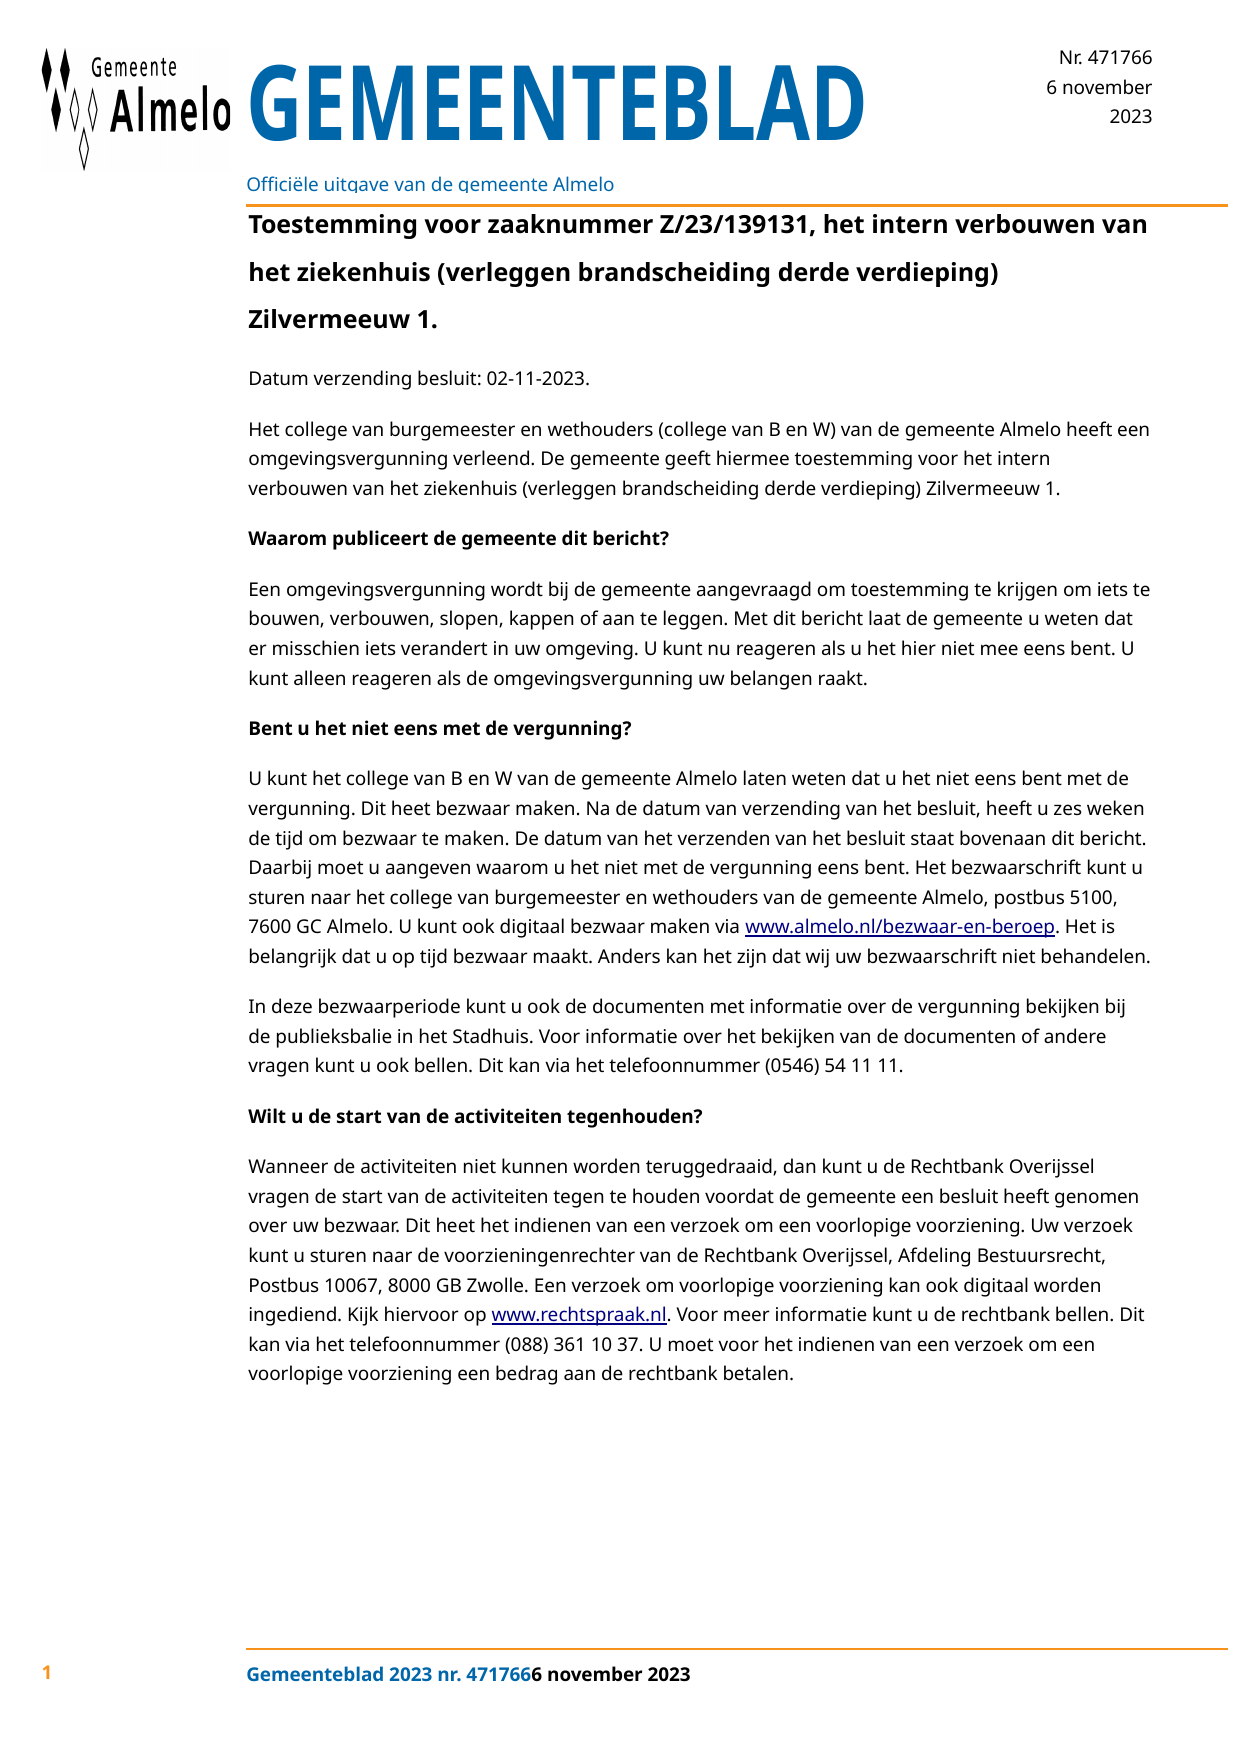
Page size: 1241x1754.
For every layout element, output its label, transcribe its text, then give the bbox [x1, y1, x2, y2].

text Bent u het niet eens met de vergunning? [248, 715, 1152, 741]
picture [41, 47, 231, 172]
text Datum verzending besluit: 02-11-2023. [248, 366, 1152, 391]
text Een omgevingsvergunning wordt bij de gemeente aangevraagd om toestemming te krijgen om iets te bouwen, verbouwen, slopen, kappen of aan te leggen. Met dit bericht laat de gemeente u weten dat er misschien iets verandert in uw omgeving. U kunt nu reageren als u het hier niet mee eens bent. U kunt alleen reageren als de omgevingsvergunning uw belangen raakt. [248, 576, 1152, 690]
text Wilt u de start van de activiteiten tegenhouden? [248, 1103, 1152, 1129]
text In deze bezwaarperiode kunt u ook de documenten met informatie over de vergunning bekijken bij de publieksbalie in het Stadhuis. Voor informatie over het bekijken van de documenten of andere vragen kunt u ook bellen. Dit kan via het telefoonnummer (0546) 54 11 11. [248, 993, 1152, 1078]
text U kunt het college van B en W van de gemeente Almelo laten weten dat u het niet eens bent met de vergunning. Dit heet bezwaar maken. Na de datum van verzending van het besluit, heeft u zes weken de tijd om bezwaar te maken. De datum van het verzenden van het besluit staat bovenaan dit bericht. Daarbij moet u aangeven waarom u het niet met de vergunning eens bent. Het bezwaarschrift kunt u sturen naar het college van burgemeester en wethouders van de gemeente Almelo, postbus 5100, 7600 GC Almelo. U kunt ook digitaal bezwaar maken via www.almelo.nl/bezwaar-en-beroep. Het is belangrijk dat u op tijd bezwaar maakt. Anders kan het zijn dat wij uw bezwaarschrift niet behandelen. [248, 766, 1152, 969]
text Toestemming voor zaaknummer Z/23/139131, het intern verbouwen van het ziekenhuis (verleggen brandscheiding derde verdieping) Zilvermeeuw 1. [248, 207, 1152, 336]
text Wanneer de activiteiten niet kunnen worden teruggedraaid, dan kunt u de Rechtbank Overijssel vragen de start van de activiteiten tegen te houden voordat de gemeente een besluit heeft genomen over uw bezwaar. Dit heet het indienen van een verzoek om een voorlopige voorziening. Uw verzoek kunt u sturen naar de voorzieningenrechter van de Rechtbank Overijssel, Afdeling Bestuursrecht, Postbus 10067, 8000 GB Zwolle. Een verzoek om voorlopige voorziening kan ook digitaal worden ingediend. Kijk hiervoor op www.rechtspraak.nl. Voor meer informatie kunt u de rechtbank bellen. Dit kan via het telefoonnummer (088) 361 10 37. U moet voor het indienen van een verzoek om een voorlopige voorziening een bedrag aan de rechtbank betalen. [248, 1153, 1152, 1386]
text Waarom publiceert de gemeente dit bericht? [248, 526, 1152, 551]
text Het college van burgemeester en wethouders (college van B en W) van de gemeente Almelo heeft een omgevingsvergunning verleend. De gemeente geeft hiermee toestemming voor het intern verbouwen van het ziekenhuis (verleggen brandscheiding derde verdieping) Zilvermeeuw 1. [248, 416, 1152, 501]
